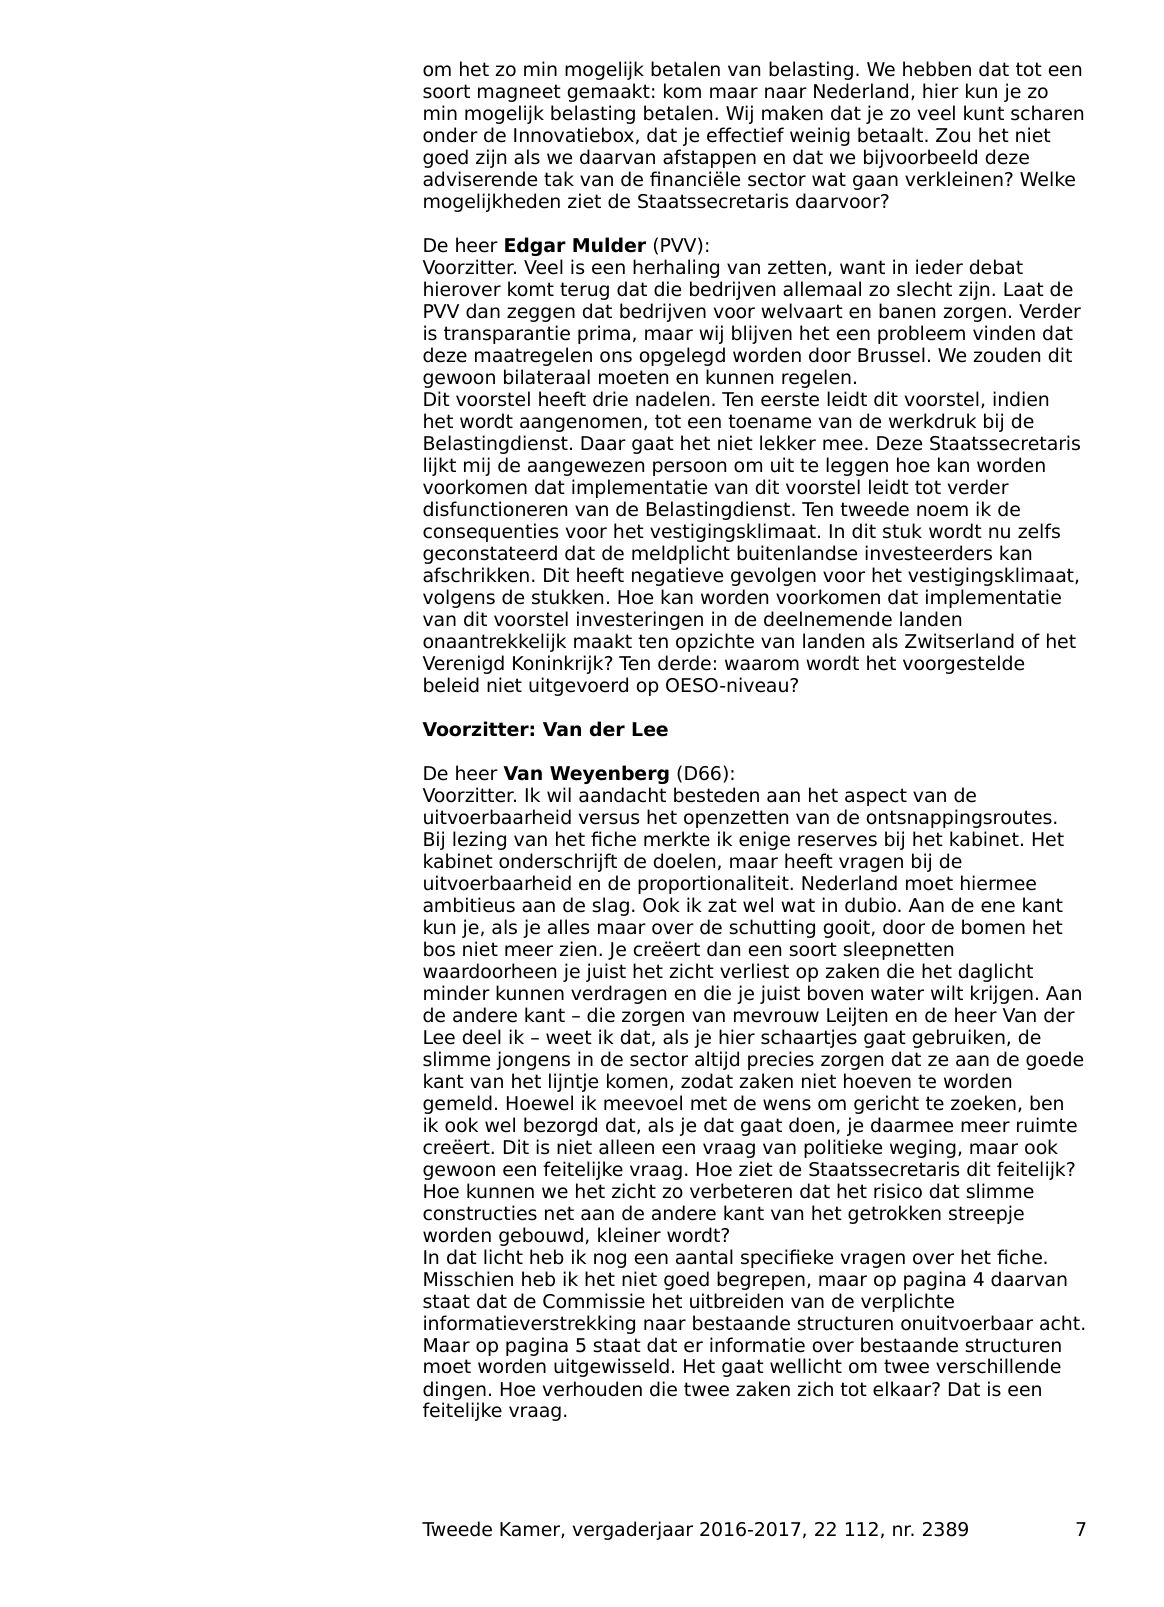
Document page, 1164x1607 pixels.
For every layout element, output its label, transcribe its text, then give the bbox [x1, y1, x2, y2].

text In dat licht heb ik nog een aantal specifieke vragen over het fiche. Misschien heb ik het niet goed begrepen, maar op pagina 4 daarvan staat dat de Commissie het uitbreiden van de verplichte informatieverstrekking naar bestaande structuren onuitvoerbaar acht. Maar op pagina 5 staat dat er informatie over bestaande structuren moet worden uitgewisseld. Het gaat wellicht om twee verschillende dingen. Hoe verhouden die twee zaken zich tot elkaar? Dat is een feitelijke vraag. [422, 1247, 1087, 1422]
text Voorzitter. Ik wil aandacht besteden aan het aspect van de uitvoerbaarheid versus het openzetten van de ontsnappingsroutes. Bij lezing van het fiche merkte ik enige reserves bij het kabinet. Het kabinet onderschrijft de doelen, maar heeft vragen bij de uitvoerbaarheid en de proportionaliteit. Nederland moet hiermee ambitieus aan de slag. Ook ik zat wel wat in dubio. Aan de ene kant kun je, als je alles maar over de schutting gooit, door de bomen het bos niet meer zien. Je creëert dan een soort sleepnetten waardoorheen je juist het zicht verliest op zaken die het daglicht minder kunnen verdragen en die je juist boven water wilt krijgen. Aan de andere kant – die zorgen van mevrouw Leijten en de heer Van der Lee deel ik – weet ik dat, als je hier schaartjes gaat gebruiken, de slimme jongens in de sector altijd precies zorgen dat ze aan de goede kant van het lijntje komen, zodat zaken niet hoeven te worden gemeld. Hoewel ik meevoel met de wens om gericht te zoeken, ben ik ook wel bezorgd dat, als je dat gaat doen, je daarmee meer ruimte creëert. Dit is niet alleen een vraag van politieke weging, maar ook gewoon een feitelijke vraag. Hoe ziet de Staatssecretaris dit feitelijk? Hoe kunnen we het zicht zo verbeteren dat het risico dat slimme constructies net aan de andere kant van het getrokken streepje worden gebouwd, kleiner wordt? [422, 785, 1087, 1247]
text Voorzitter. Veel is een herhaling van zetten, want in ieder debat hierover komt terug dat die bedrijven allemaal zo slecht zijn. Laat de PVV dan zeggen dat bedrijven voor welvaart en banen zorgen. Verder is transparantie prima, maar wij blijven het een probleem vinden dat deze maatregelen ons opgelegd worden door Brussel. We zouden dit gewoon bilateraal moeten en kunnen regelen. [422, 257, 1087, 389]
text De heer Edgar Mulder (PVV): [422, 235, 1087, 257]
text Dit voorstel heeft drie nadelen. Ten eerste leidt dit voorstel, indien het wordt aangenomen, tot een toename van de werkdruk bij de Belastingdienst. Daar gaat het niet lekker mee. Deze Staatssecretaris lijkt mij de aangewezen persoon om uit te leggen hoe kan worden voorkomen dat implementatie van dit voorstel leidt tot verder disfunctioneren van de Belastingdienst. Ten tweede noem ik de consequenties voor het vestigingsklimaat. In dit stuk wordt nu zelfs geconstateerd dat de meldplicht buitenlandse investeerders kan afschrikken. Dit heeft negatieve gevolgen voor het vestigingsklimaat, volgens de stukken. Hoe kan worden voorkomen dat implementatie van dit voorstel investeringen in de deelnemende landen onaantrekkelijk maakt ten opzichte van landen als Zwitserland of het Verenigd Koninkrijk? Ten derde: waarom wordt het voorgestelde beleid niet uitgevoerd op OESO-niveau? [422, 389, 1087, 697]
subtitle Voorzitter: Van der Lee [422, 719, 1087, 741]
text om het zo min mogelijk betalen van belasting. We hebben dat tot een soort magneet gemaakt: kom maar naar Nederland, hier kun je zo min mogelijk belasting betalen. Wij maken dat je zo veel kunt scharen onder de Innovatiebox, dat je effectief weinig betaalt. Zou het niet goed zijn als we daarvan afstappen en dat we bijvoorbeeld deze adviserende tak van de financiële sector wat gaan verkleinen? Welke mogelijkheden ziet de Staatssecretaris daarvoor? [422, 59, 1087, 213]
text De heer Van Weyenberg (D66): [422, 763, 1087, 785]
